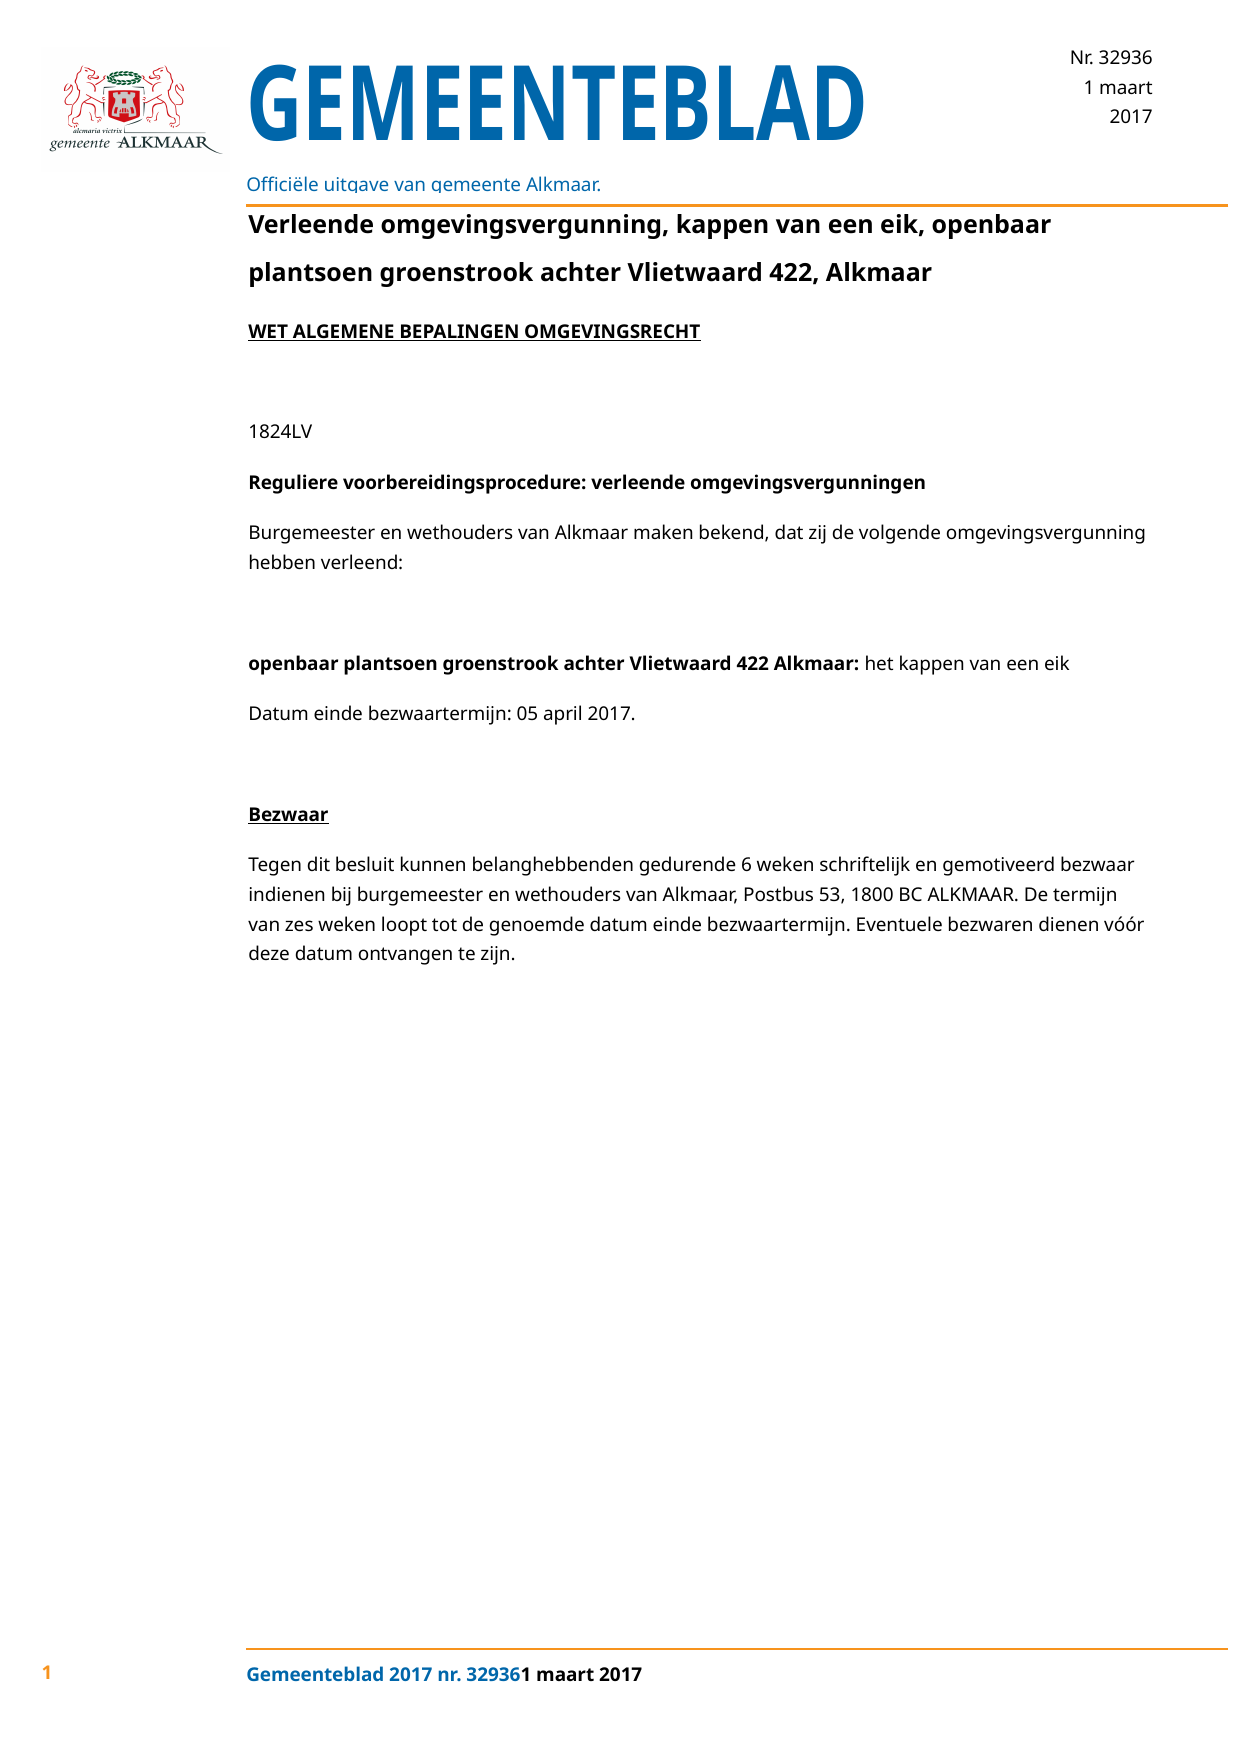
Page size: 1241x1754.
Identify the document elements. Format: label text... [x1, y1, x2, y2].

text openbaar plantsoen groenstrook achter Vlietwaard 422 Alkmaar: het kappen van een eik [248, 650, 1152, 676]
text Bezwaar [248, 801, 1152, 827]
text Reguliere voorbereidingsprocedure: verleende omgevingsvergunningen [248, 469, 1152, 495]
text Burgemeester en wethouders van Alkmaar maken bekend, dat zij de volgende omgevingsvergunning hebben verleend: [248, 519, 1152, 575]
text Tegen dit besluit kunnen belanghebbenden gedurende 6 weken schriftelijk en gemotiveerd bezwaar indienen bij burgemeester en wethouders van Alkmaar, Postbus 53, 1800 BC ALKMAAR. De termijn van zes weken loopt tot de genoemde datum einde bezwaartermijn. Eventuele bezwaren dienen vóór deze datum ontvangen te zijn. [248, 852, 1152, 966]
text Verleende omgevingsvergunning, kappen van een eik, openbaar plantsoen groenstrook achter Vlietwaard 422, Alkmaar [248, 207, 1152, 288]
text 1824LV [248, 419, 1152, 444]
text Datum einde bezwaartermijn: 05 april 2017. [248, 700, 1152, 726]
text WET ALGEMENE BEPALINGEN OMGEVINGSRECHT [248, 318, 1152, 344]
picture [41, 47, 231, 172]
